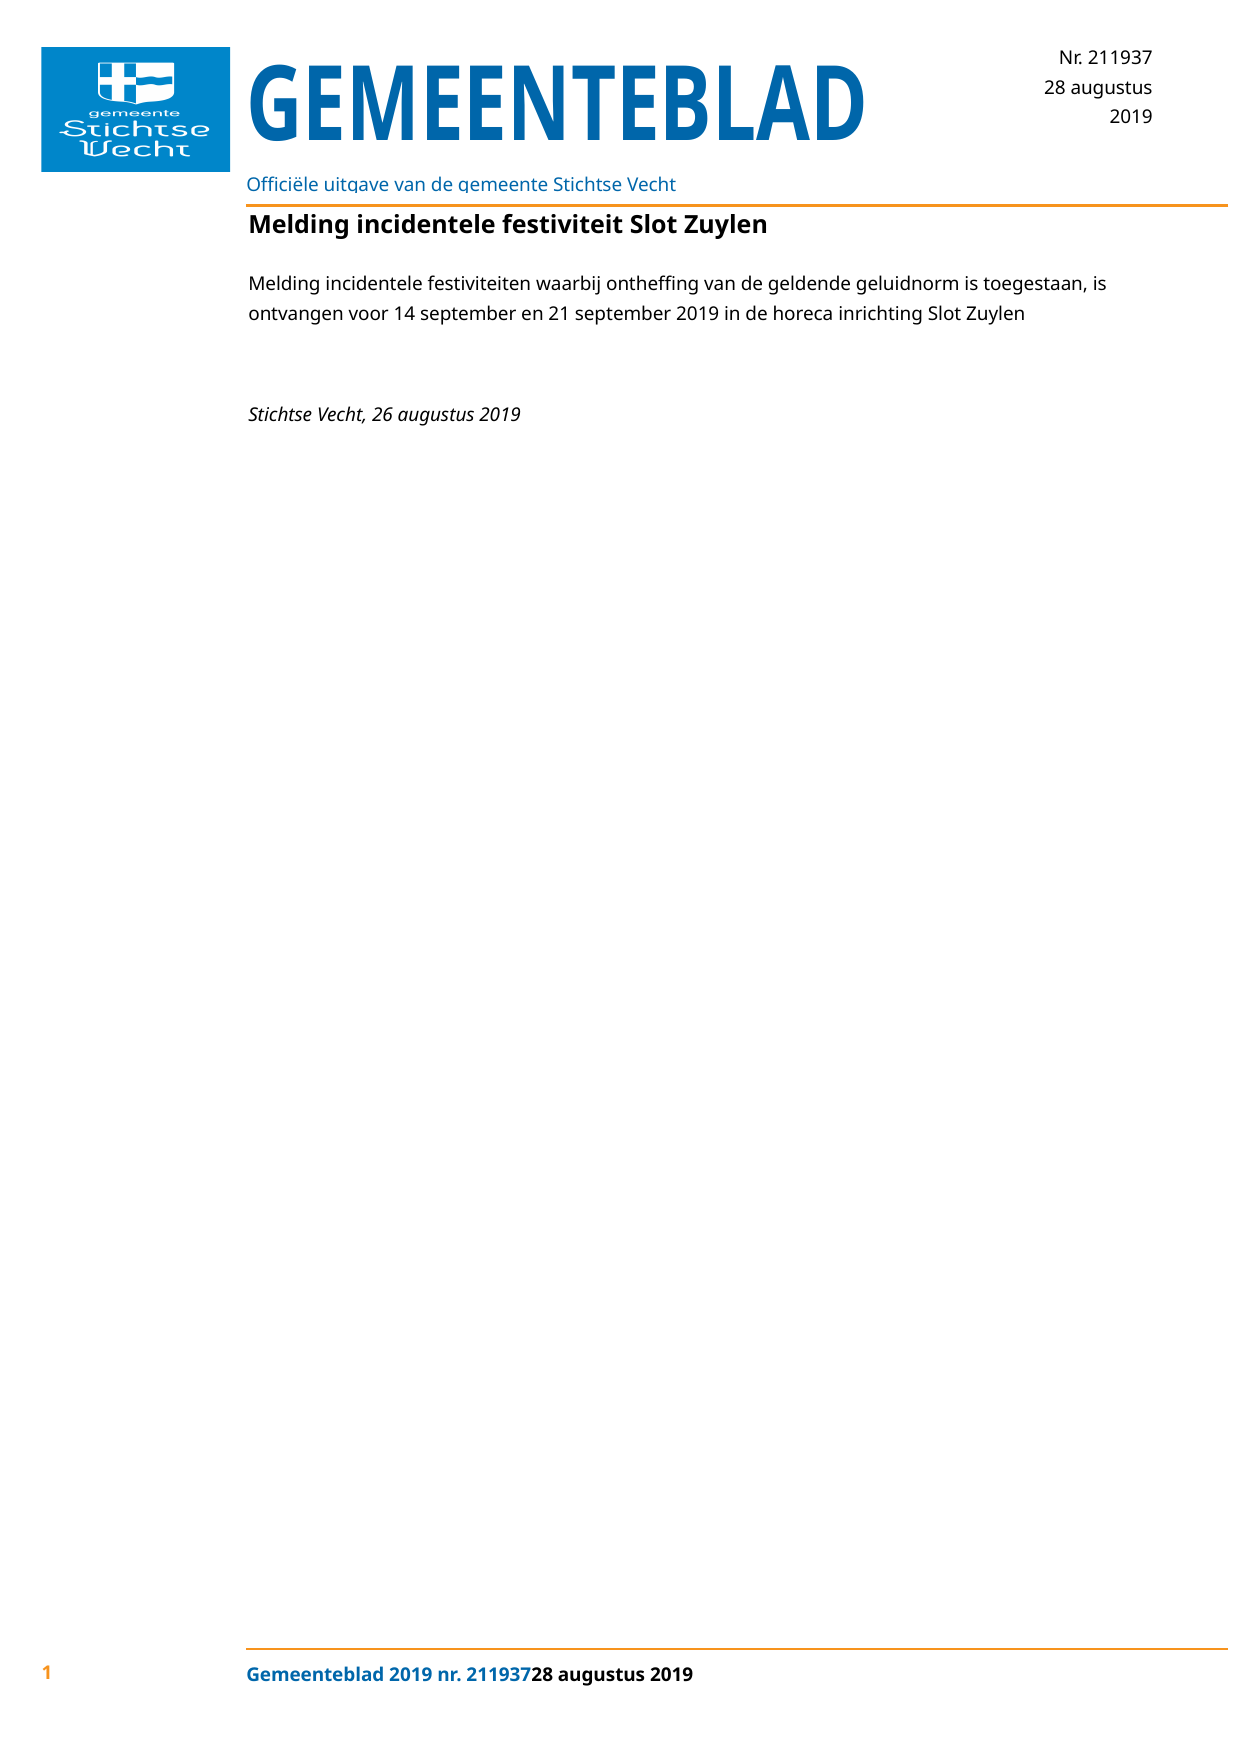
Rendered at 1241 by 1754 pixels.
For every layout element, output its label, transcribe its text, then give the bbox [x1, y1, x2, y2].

text Stichtse Vecht, 26 augustus 2019 [248, 401, 1152, 426]
picture [137, 63, 174, 103]
picture [99, 63, 135, 101]
text Melding incidentele festiviteit Slot Zuylen [248, 207, 1152, 241]
text Melding incidentele festiviteiten waarbij ontheffing van de geldende geluidnorm is toegestaan, is ontvangen voor 14 september en 21 september 2019 in de horeca inrichting Slot Zuylen [248, 270, 1152, 326]
